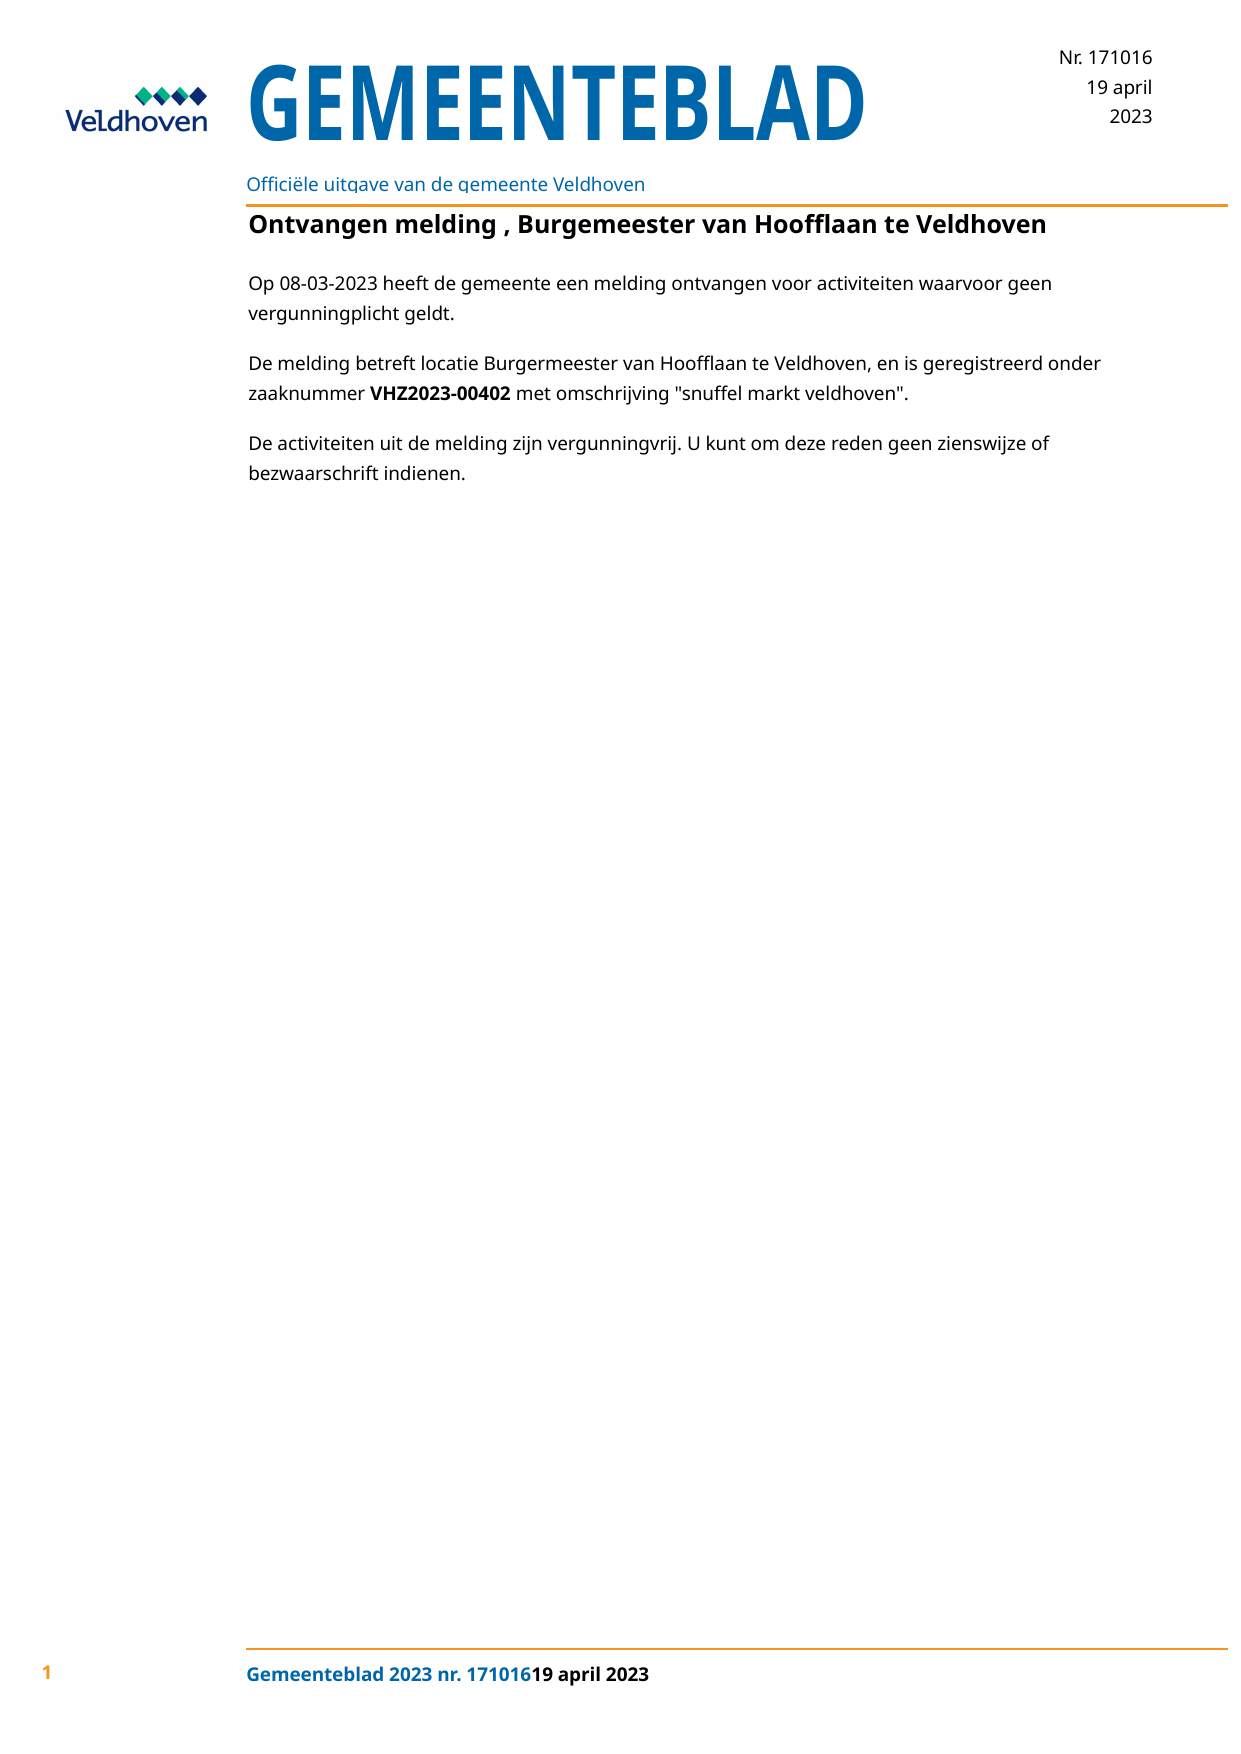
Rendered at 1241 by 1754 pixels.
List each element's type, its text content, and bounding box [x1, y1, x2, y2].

text Ontvangen melding , Burgemeester van Hoofflaan te Veldhoven [248, 207, 1152, 241]
text Op 08-03-2023 heeft de gemeente een melding ontvangen voor activiteiten waarvoor geen vergunningplicht geldt. [248, 270, 1152, 326]
picture [41, 47, 231, 172]
text De melding betreft locatie Burgermeester van Hoofflaan te Veldhoven, en is geregistreerd onder zaaknummer VHZ2023-00402 met omschrijving "snuffel markt veldhoven". [248, 350, 1152, 406]
text De activiteiten uit de melding zijn vergunningvrij. U kunt om deze reden geen zienswijze of bezwaarschrift indienen. [248, 430, 1152, 486]
